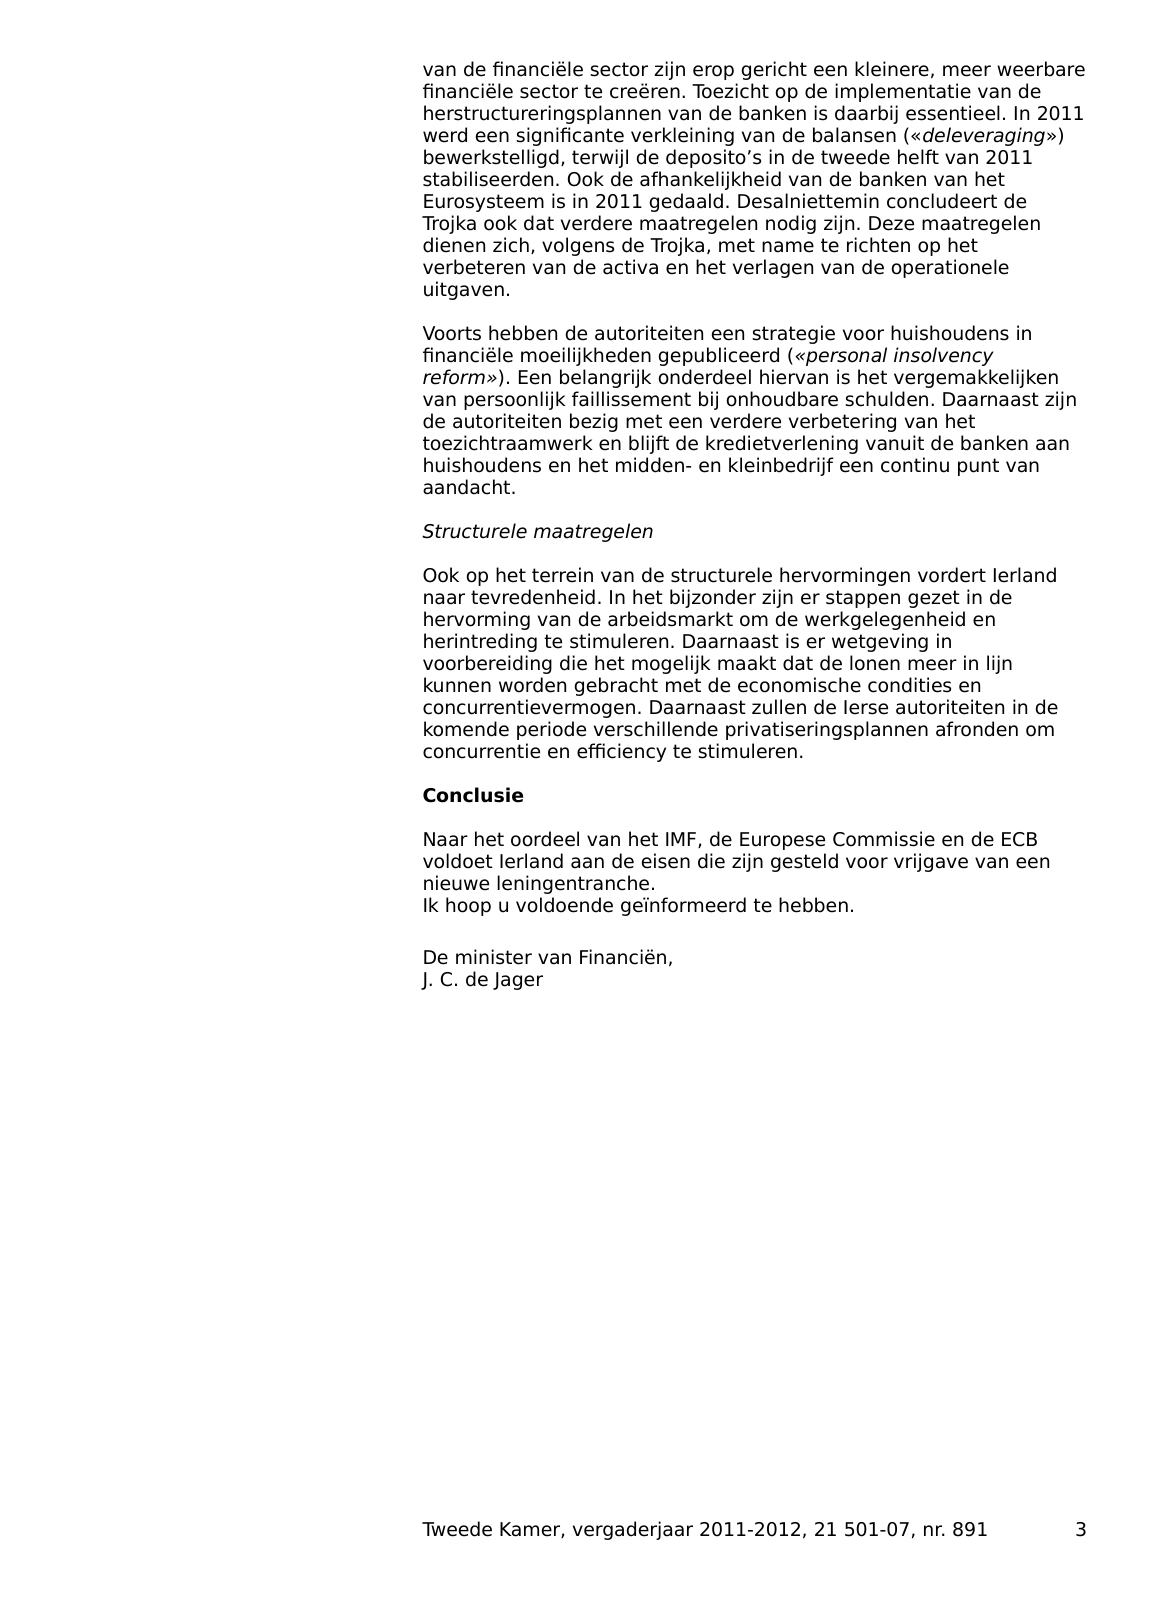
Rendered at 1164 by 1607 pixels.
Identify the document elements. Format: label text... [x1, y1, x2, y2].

subtitle Conclusie [422, 785, 1087, 807]
text Ook op het terrein van de structurele hervormingen vordert Ierland naar tevredenheid. In het bijzonder zijn er stappen gezet in de hervorming van de arbeidsmarkt om de werkgelegenheid en herintreding te stimuleren. Daarnaast is er wetgeving in voorbereiding die het mogelijk maakt dat de lonen meer in lijn kunnen worden gebracht met de economische condities en concurrentievermogen. Daarnaast zullen de Ierse autoriteiten in de komende periode verschillende privatiseringsplannen afronden om concurrentie en efficiency te stimuleren. [422, 565, 1087, 763]
text De minister van Financiën, J. C. de Jager [422, 947, 1087, 991]
text Naar het oordeel van het IMF, de Europese Commissie en de ECB voldoet Ierland aan de eisen die zijn gesteld voor vrijgave van een nieuwe leningentranche. [422, 829, 1087, 895]
text Voorts hebben de autoriteiten een strategie voor huishoudens in financiële moeilijkheden gepubliceerd («personal insolvency reform»). Een belangrijk onderdeel hiervan is het vergemakkelijken van persoonlijk faillissement bij onhoudbare schulden. Daarnaast zijn de autoriteiten bezig met een verdere verbetering van het toezichtraamwerk en blijft de kredietverlening vanuit de banken aan huishoudens en het midden- en kleinbedrijf een continu punt van aandacht. [422, 323, 1087, 499]
text Ik hoop u voldoende geïnformeerd te hebben. [422, 895, 1087, 917]
subtitle Structurele maatregelen [422, 521, 1087, 543]
text van de financiële sector zijn erop gericht een kleinere, meer weerbare financiële sector te creëren. Toezicht op de implementatie van de herstructureringsplannen van de banken is daarbij essentieel. In 2011 werd een significante verkleining van de balansen («deleveraging») bewerkstelligd, terwijl de deposito’s in de tweede helft van 2011 stabiliseerden. Ook de afhankelijkheid van de banken van het Eurosysteem is in 2011 gedaald. Desalniettemin concludeert de Trojka ook dat verdere maatregelen nodig zijn. Deze maatregelen dienen zich, volgens de Trojka, met name te richten op het verbeteren van de activa en het verlagen van de operationele uitgaven. [422, 59, 1087, 301]
